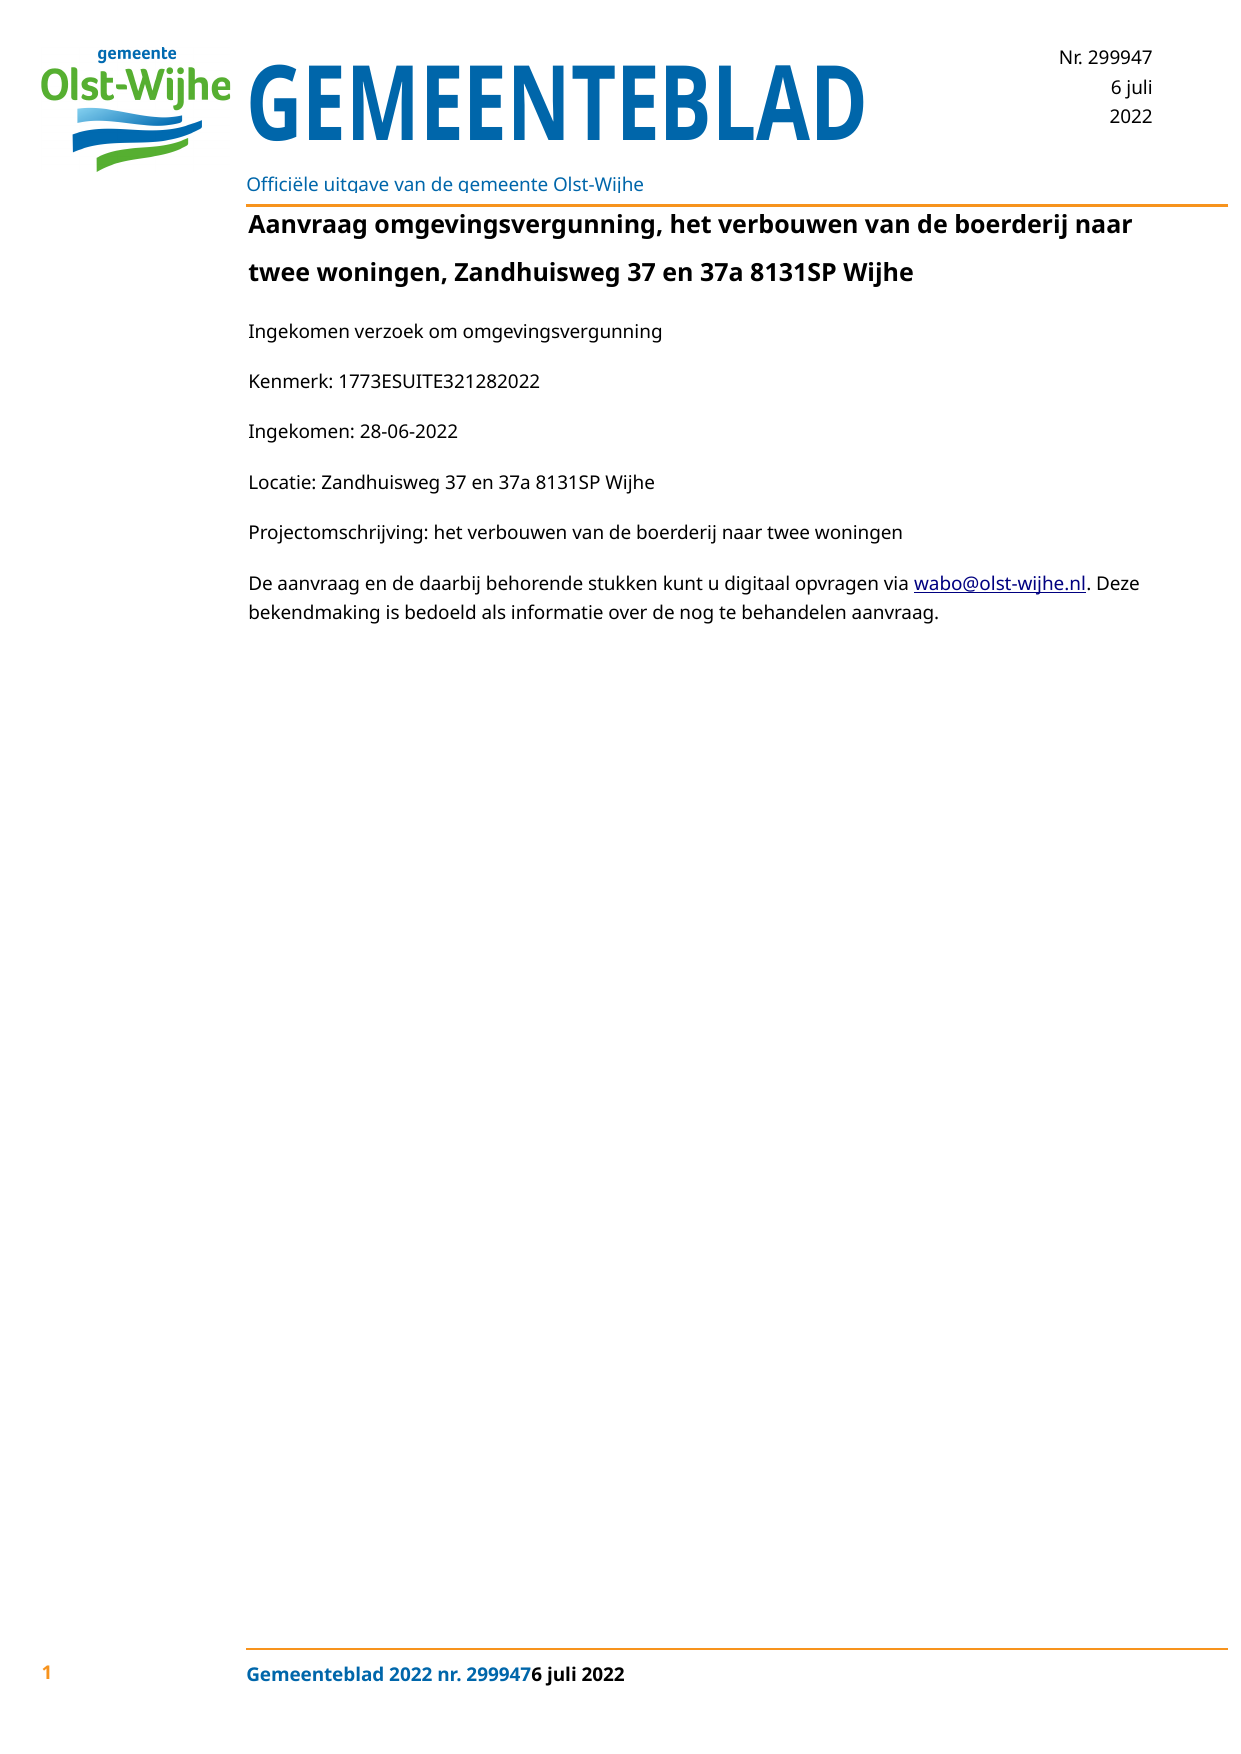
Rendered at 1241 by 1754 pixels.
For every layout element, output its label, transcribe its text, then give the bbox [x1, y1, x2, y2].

text De aanvraag en de daarbij behorende stukken kunt u digitaal opvragen via wabo@olst-wijhe.nl. Deze bekendmaking is bedoeld als informatie over de nog te behandelen aanvraag. [248, 570, 1152, 625]
text Locatie: Zandhuisweg 37 en 37a 8131SP Wijhe [248, 469, 1152, 495]
text Kenmerk: 1773ESUITE321282022 [248, 368, 1152, 394]
text Projectomschrijving: het verbouwen van de boerderij naar twee woningen [248, 519, 1152, 545]
text Ingekomen verzoek om omgevingsvergunning [248, 318, 1152, 344]
picture [41, 47, 231, 172]
text Ingekomen: 28-06-2022 [248, 419, 1152, 444]
text Aanvraag omgevingsvergunning, het verbouwen van de boerderij naar twee woningen, Zandhuisweg 37 en 37a 8131SP Wijhe [248, 207, 1152, 288]
